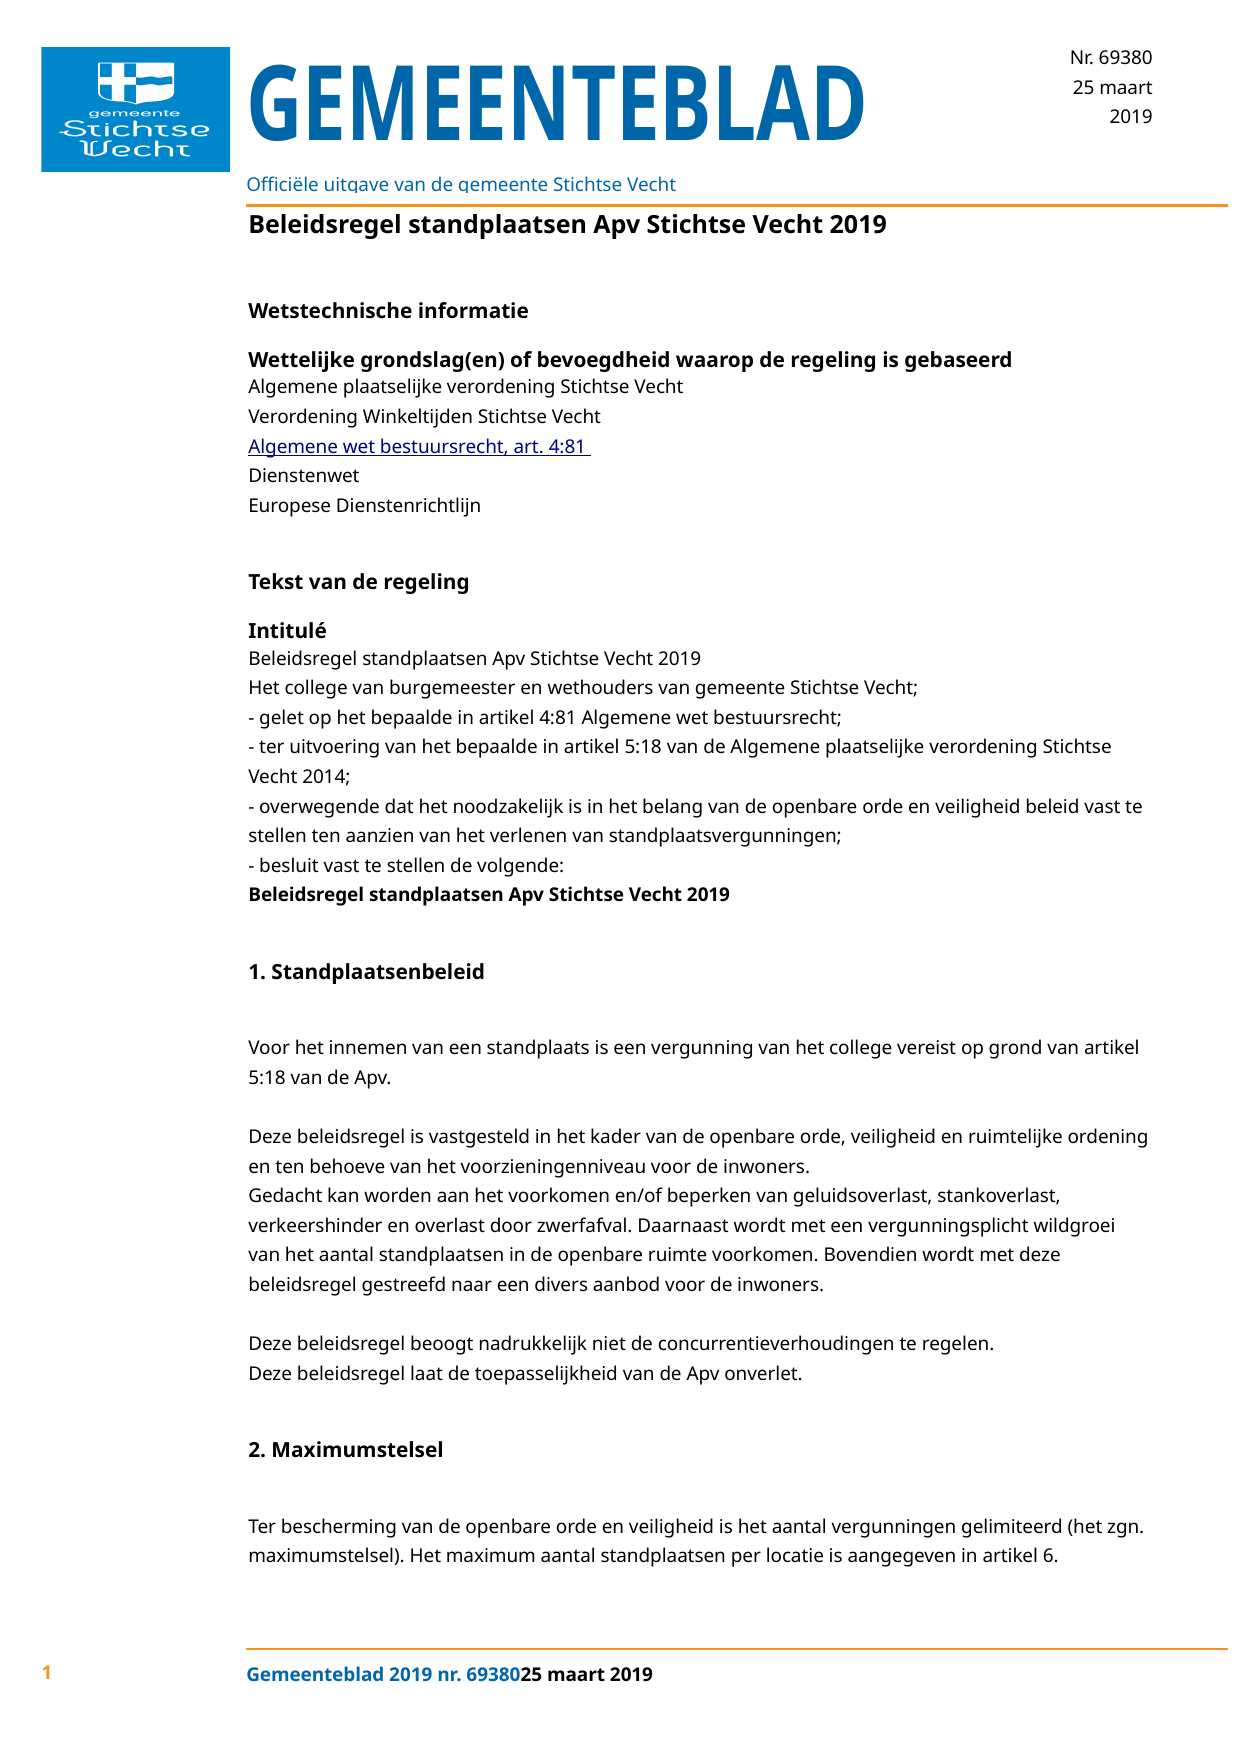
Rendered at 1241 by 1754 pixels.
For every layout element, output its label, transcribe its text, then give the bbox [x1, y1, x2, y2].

text Intitulé [248, 617, 1152, 645]
text Europese Dienstenrichtlijn [248, 492, 1152, 518]
text Het college van burgemeester en wethouders van gemeente Stichtse Vecht; [248, 674, 1152, 700]
text Deze beleidsregel is vastgesteld in het kader van de openbare orde, veiligheid en ruimtelijke ordening en ten behoeve van het voorzieningenniveau voor de inwoners. [248, 1123, 1152, 1179]
text Wetstechnische informatie [248, 296, 1152, 324]
text Deze beleidsregel laat de toepasselijkheid van de Apv onverlet. [248, 1360, 1152, 1386]
picture [137, 63, 174, 103]
text Wettelijke grondslag(en) of bevoegdheid waarop de regeling is gebaseerd [248, 345, 1152, 374]
text Ter bescherming van de openbare orde en veiligheid is het aantal vergunningen gelimiteerd (het zgn. maximumstelsel). Het maximum aantal standplaatsen per locatie is aangegeven in artikel 6. [248, 1513, 1152, 1568]
text Algemene plaatselijke verordening Stichtse Vecht [248, 374, 1152, 399]
text - ter uitvoering van het bepaalde in artikel 5:18 van de Algemene plaatselijke verordening Stichtse Vecht 2014; [248, 734, 1152, 789]
text Algemene wet bestuursrecht, art. 4:81 [248, 433, 1152, 459]
text 1. Standplaatsenbeleid [248, 957, 1152, 985]
text Beleidsregel standplaatsen Apv Stichtse Vecht 2019 [248, 645, 1152, 671]
text Verordening Winkeltijden Stichtse Vecht [248, 403, 1152, 429]
text - gelet op het bepaalde in artikel 4:81 Algemene wet bestuursrecht; [248, 704, 1152, 730]
picture [99, 63, 135, 101]
text Gedacht kan worden aan het voorkomen en/of beperken van geluidsoverlast, stankoverlast, verkeershinder en overlast door zwerfafval. Daarnaast wordt met een vergunningsplicht wildgroei van het aantal standplaatsen in de openbare ruimte voorkomen. Bovendien wordt met deze beleidsregel gestreefd naar een divers aanbod voor de inwoners. [248, 1182, 1152, 1297]
text Dienstenwet [248, 462, 1152, 488]
text 2. Maximumstelsel [248, 1435, 1152, 1464]
text - overwegende dat het noodzakelijk is in het belang van de openbare orde en veiligheid beleid vast te stellen ten aanzien van het verlenen van standplaatsvergunningen; [248, 793, 1152, 848]
text Deze beleidsregel beoogt nadrukkelijk niet de concurrentieverhoudingen te regelen. [248, 1330, 1152, 1356]
text - besluit vast te stellen de volgende: [248, 852, 1152, 878]
text Beleidsregel standplaatsen Apv Stichtse Vecht 2019 [248, 882, 1152, 907]
text Tekst van de regeling [248, 567, 1152, 596]
text Beleidsregel standplaatsen Apv Stichtse Vecht 2019 [248, 207, 1152, 241]
text Voor het innemen van een standplaats is een vergunning van het college vereist op grond van artikel 5:18 van de Apv. [248, 1034, 1152, 1090]
